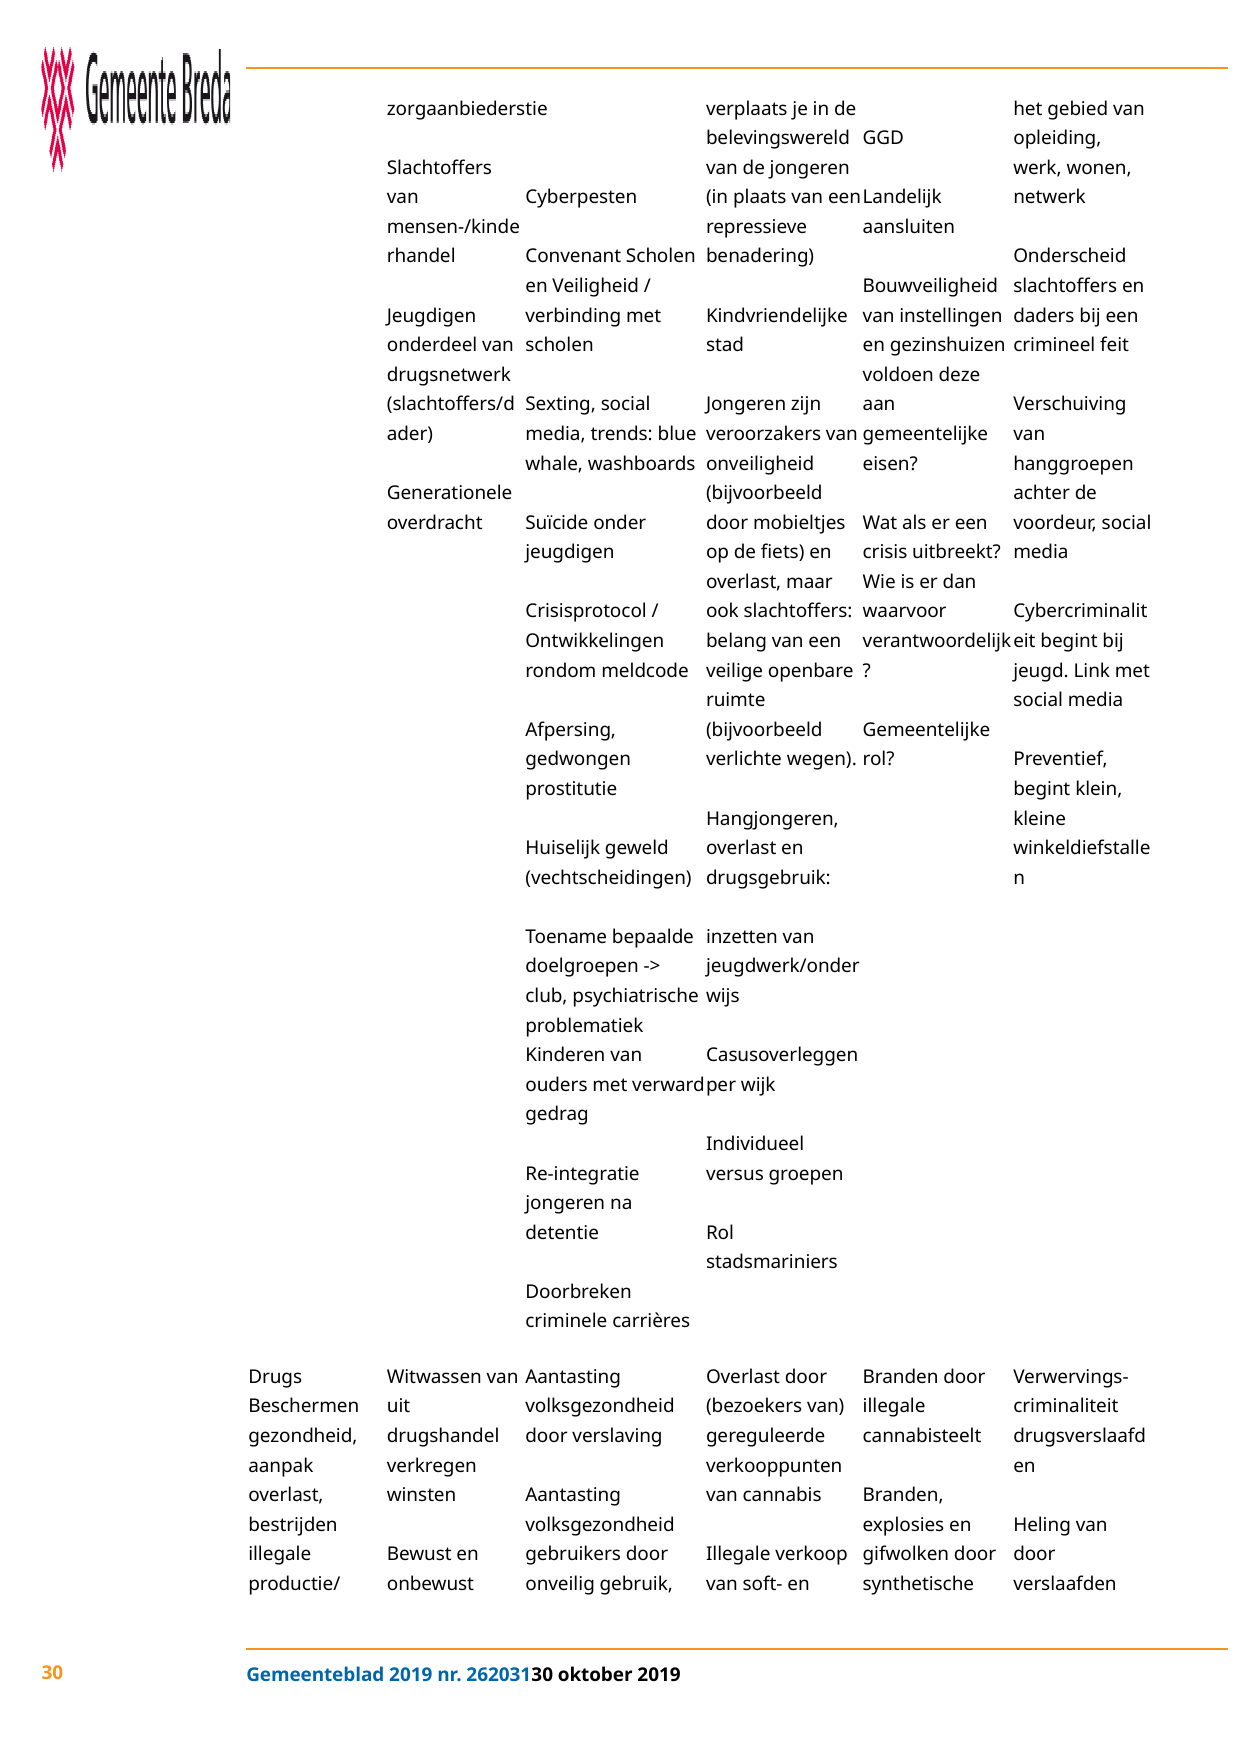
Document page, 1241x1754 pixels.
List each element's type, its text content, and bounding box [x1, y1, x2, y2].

table_cell GGD Landelijk aansluiten Bouwveiligheid van instellingen en gezinshuizen voldoen deze aan gemeentelijke eisen? Wat als er een crisis uitbreekt? Wie is er dan waarvoor verantwoordelijk? Gemeentelijke rol? [863, 95, 1013, 1363]
table_cell [248, 95, 387, 1363]
picture [41, 47, 231, 172]
table_cell verplaats je in de belevingswereld van de jongeren (in plaats van een repressieve benadering) Kindvriendelijke stad Jongeren zijn veroorzakers van onveiligheid (bijvoorbeeld door mobieltjes op de fiets) en overlast, maar ook slachtoffers: belang van een veilige openbare ruimte (bijvoorbeeld verlichte wegen). Hangjongeren, overlast en drugsgebruik: inzetten van jeugdwerk/onderwijs Casusoverleggen per wijk Individueel versus groepen Rol stadsmariniers [706, 95, 862, 1363]
table_cell tie Cyberpesten Convenant Scholen en Veiligheid / verbinding met scholen Sexting, social media, trends: blue whale, washboards Suïcide onder jeugdigen Crisisprotocol / Ontwikkelingen rondom meldcode Afpersing, gedwongen prostitutie Huiselijk geweld (vechtscheidingen) Toename bepaalde doelgroepen -> club, psychiatrische problematiek Kinderen van ouders met verward gedrag Re-integratie jongeren na detentie Doorbreken criminele carrières [525, 95, 706, 1363]
table_cell Branden door illegale cannabisteelt Branden, explosies en gifwolken door synthetische [863, 1363, 1013, 1596]
table_cell Verwervings-criminaliteit drugsverslaafden Heling van door verslaafden [1013, 1363, 1152, 1596]
table_cell Overlast door (bezoekers van) gereguleerde verkooppunten van cannabis Illegale verkoop van soft- en [706, 1363, 862, 1596]
table_cell Aantasting volksgezondheid door verslaving Aantasting volksgezondheid gebruikers door onveilig gebruik, [525, 1363, 706, 1596]
table_cell Drugs Beschermen gezondheid, aanpak overlast, bestrijden illegale productie/ [248, 1363, 387, 1596]
table_cell Witwassen van uit drugshandel verkregen winsten Bewust en onbewust [387, 1363, 525, 1596]
table_cell het gebied van opleiding, werk, wonen, netwerk Onderscheid slachtoffers en daders bij een crimineel feit Verschuiving van hanggroepen achter de voordeur, social media Cybercriminaliteit begint bij jeugd. Link met social media Preventief, begint klein, kleine winkeldiefstallen [1013, 95, 1152, 1363]
table_cell zorgaanbieders Slachtoffers van mensen-/kinderhandel Jeugdigen onderdeel van drugsnetwerk (slachtoffers/dader) Generationele overdracht [387, 95, 525, 1363]
